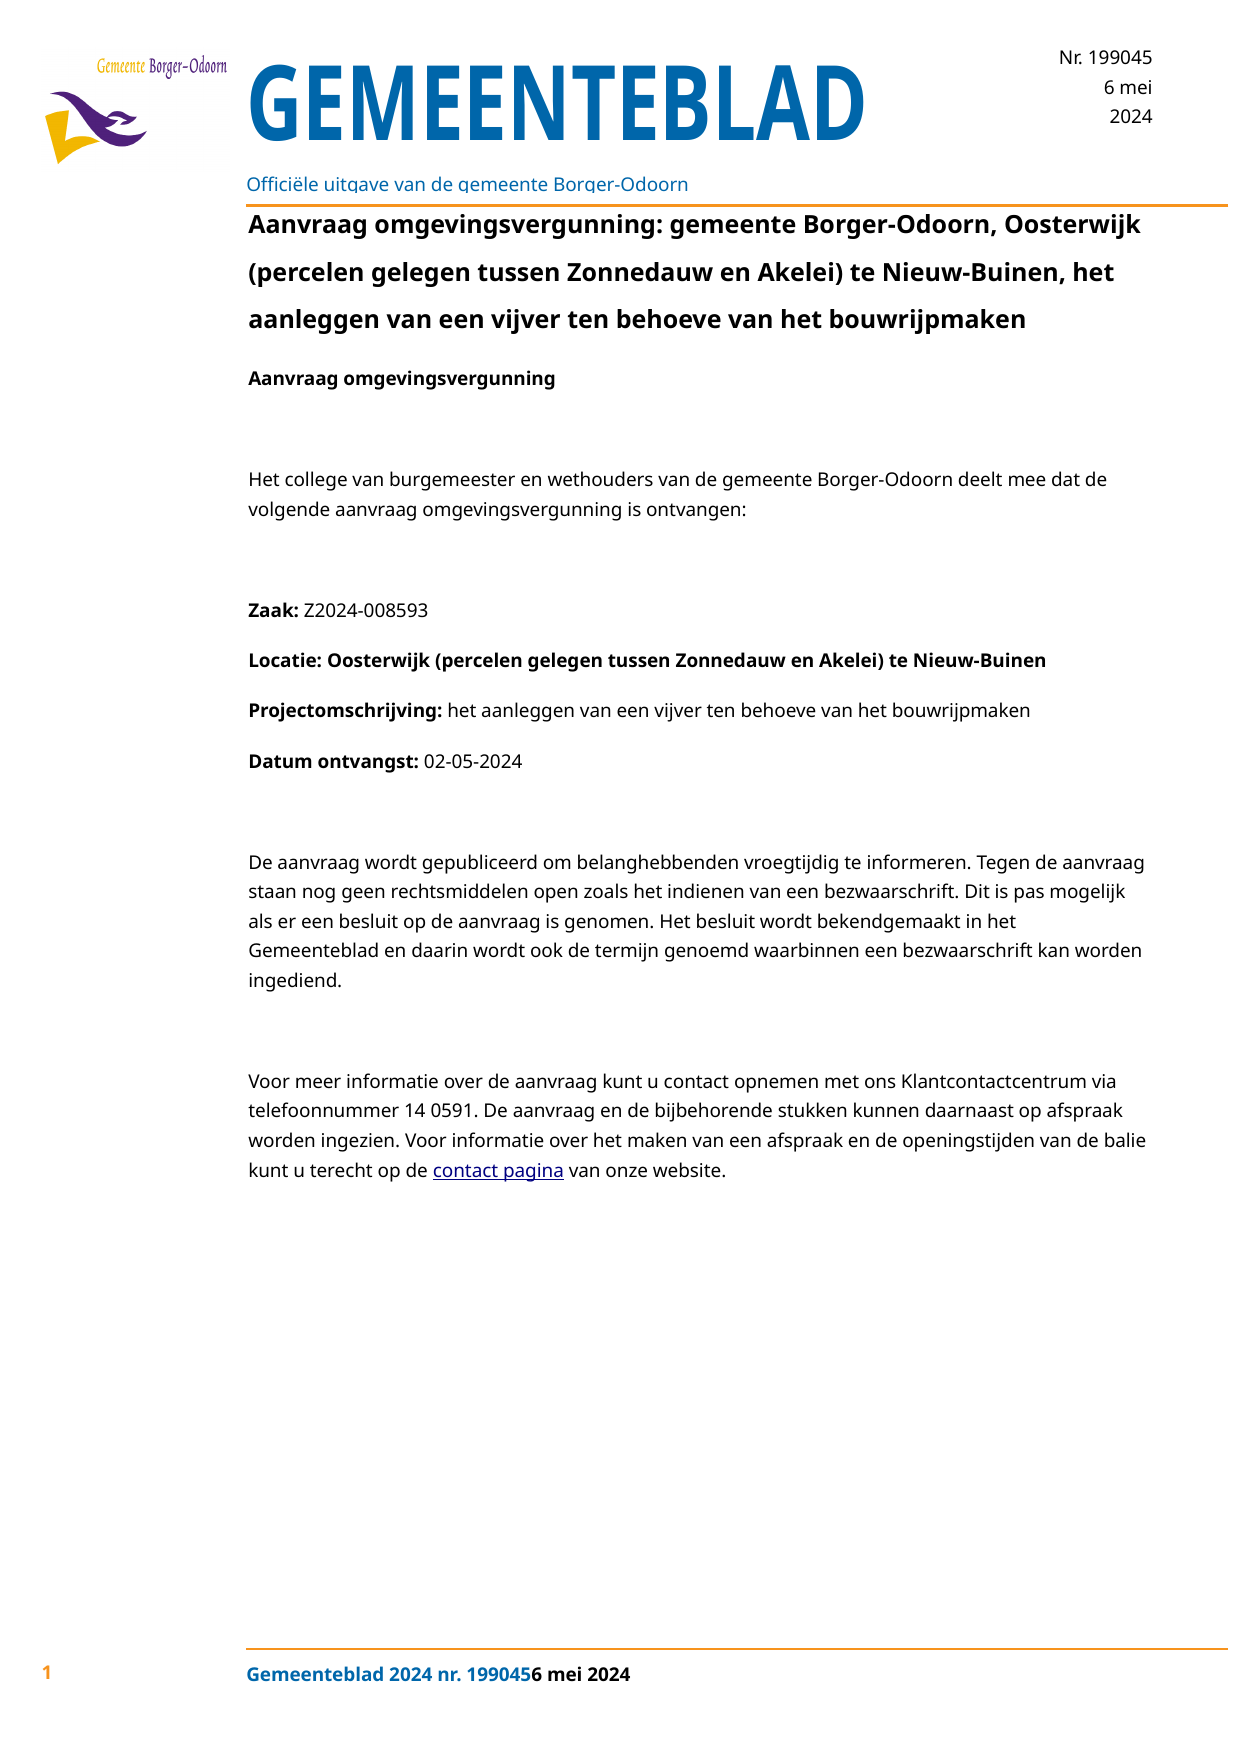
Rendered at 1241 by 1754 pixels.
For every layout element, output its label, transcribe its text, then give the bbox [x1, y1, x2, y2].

text Het college van burgemeester en wethouders van de gemeente Borger-Odoorn deelt mee dat de volgende aanvraag omgevingsvergunning is ontvangen: [248, 466, 1152, 522]
text Datum ontvangst: 02-05-2024 [248, 748, 1152, 774]
text Aanvraag omgevingsvergunning [248, 366, 1152, 391]
text Locatie: Oosterwijk (percelen gelegen tussen Zonnedauw en Akelei) te Nieuw-Buinen [248, 647, 1152, 673]
picture [41, 47, 231, 172]
text Projectomschrijving: het aanleggen van een vijver ten behoeve van het bouwrijpmaken [248, 698, 1152, 723]
text De aanvraag wordt gepubliceerd om belanghebbenden vroegtijdig te informeren. Tegen de aanvraag staan nog geen rechtsmiddelen open zoals het indienen van een bezwaarschrift. Dit is pas mogelijk als er een besluit op de aanvraag is genomen. Het besluit wordt bekendgemaakt in het Gemeenteblad en daarin wordt ook de termijn genoemd waarbinnen een bezwaarschrift kan worden ingediend. [248, 849, 1152, 993]
text Voor meer informatie over de aanvraag kunt u contact opnemen met ons Klantcontactcentrum via telefoonnummer 14 0591. De aanvraag en de bijbehorende stukken kunnen daarnaast op afspraak worden ingezien. Voor informatie over het maken van een afspraak en de openingstijden van de balie kunt u terecht op de contact pagina van onze website. [248, 1068, 1152, 1182]
text Aanvraag omgevingsvergunning: gemeente Borger-Odoorn, Oosterwijk (percelen gelegen tussen Zonnedauw en Akelei) te Nieuw-Buinen, het aanleggen van een vijver ten behoeve van het bouwrijpmaken [248, 207, 1152, 336]
text Zaak: Z2024-008593 [248, 597, 1152, 622]
